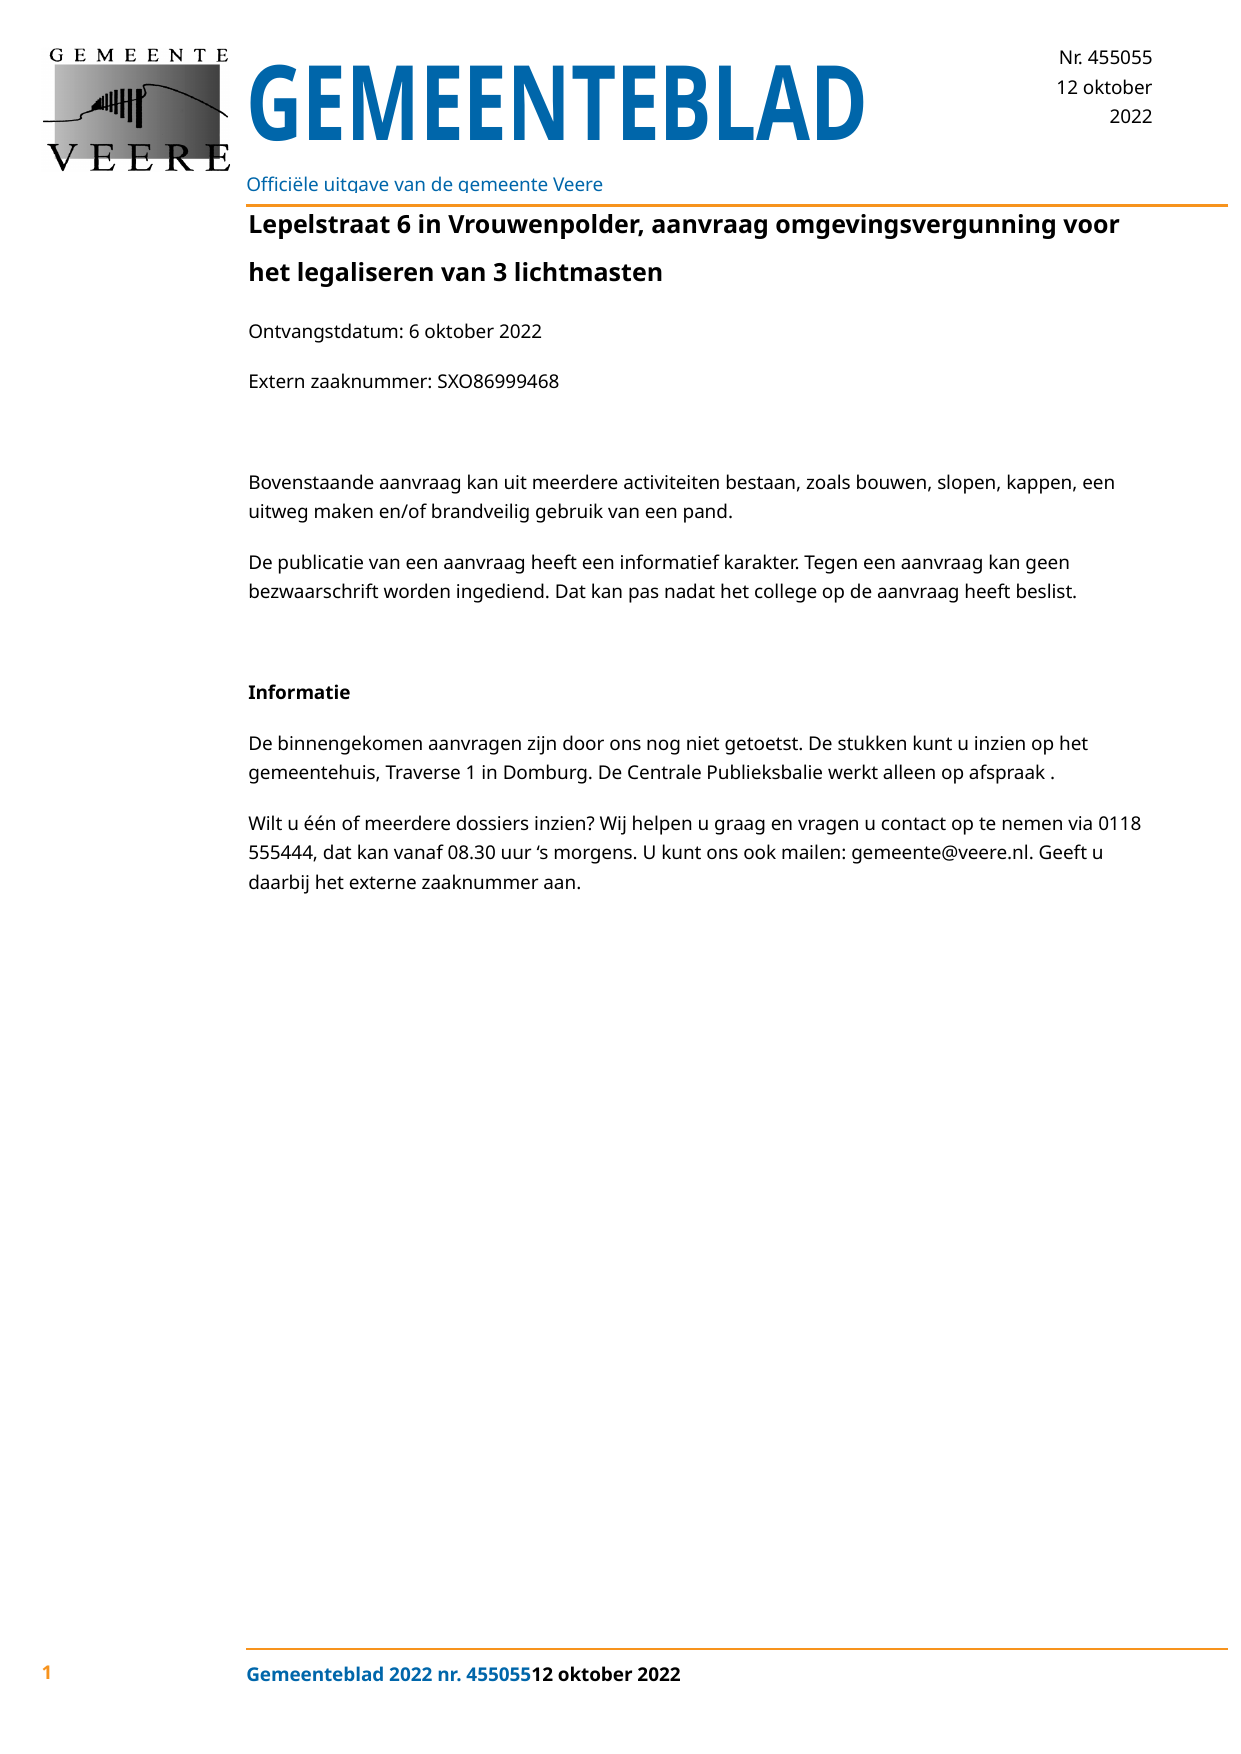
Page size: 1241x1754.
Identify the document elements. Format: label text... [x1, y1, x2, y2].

text De publicatie van een aanvraag heeft een informatief karakter. Tegen een aanvraag kan geen bezwaarschrift worden ingediend. Dat kan pas nadat het college op de aanvraag heeft beslist. [248, 549, 1152, 604]
text Bovenstaande aanvraag kan uit meerdere activiteiten bestaan, zoals bouwen, slopen, kappen, een uitweg maken en/of brandveilig gebruik van een pand. [248, 469, 1152, 524]
text De binnengekomen aanvragen zijn door ons nog niet getoetst. De stukken kunt u inzien op het gemeentehuis, Traverse 1 in Domburg. De Centrale Publieksbalie werkt alleen op afspraak . [248, 730, 1152, 785]
text Informatie [248, 679, 1152, 705]
text Wilt u één of meerdere dossiers inzien? Wij helpen u graag en vragen u contact op te nemen via 0118 555444, dat kan vanaf 08.30 uur ‘s morgens. U kunt ons ook mailen: gemeente@veere.nl. Geeft u daarbij het externe zaaknummer aan. [248, 810, 1152, 895]
picture [41, 47, 231, 172]
text Lepelstraat 6 in Vrouwenpolder, aanvraag omgevingsvergunning voor het legaliseren van 3 lichtmasten [248, 207, 1152, 288]
text Extern zaaknummer: SXO86999468 [248, 368, 1152, 394]
text Ontvangstdatum: 6 oktober 2022 [248, 318, 1152, 344]
